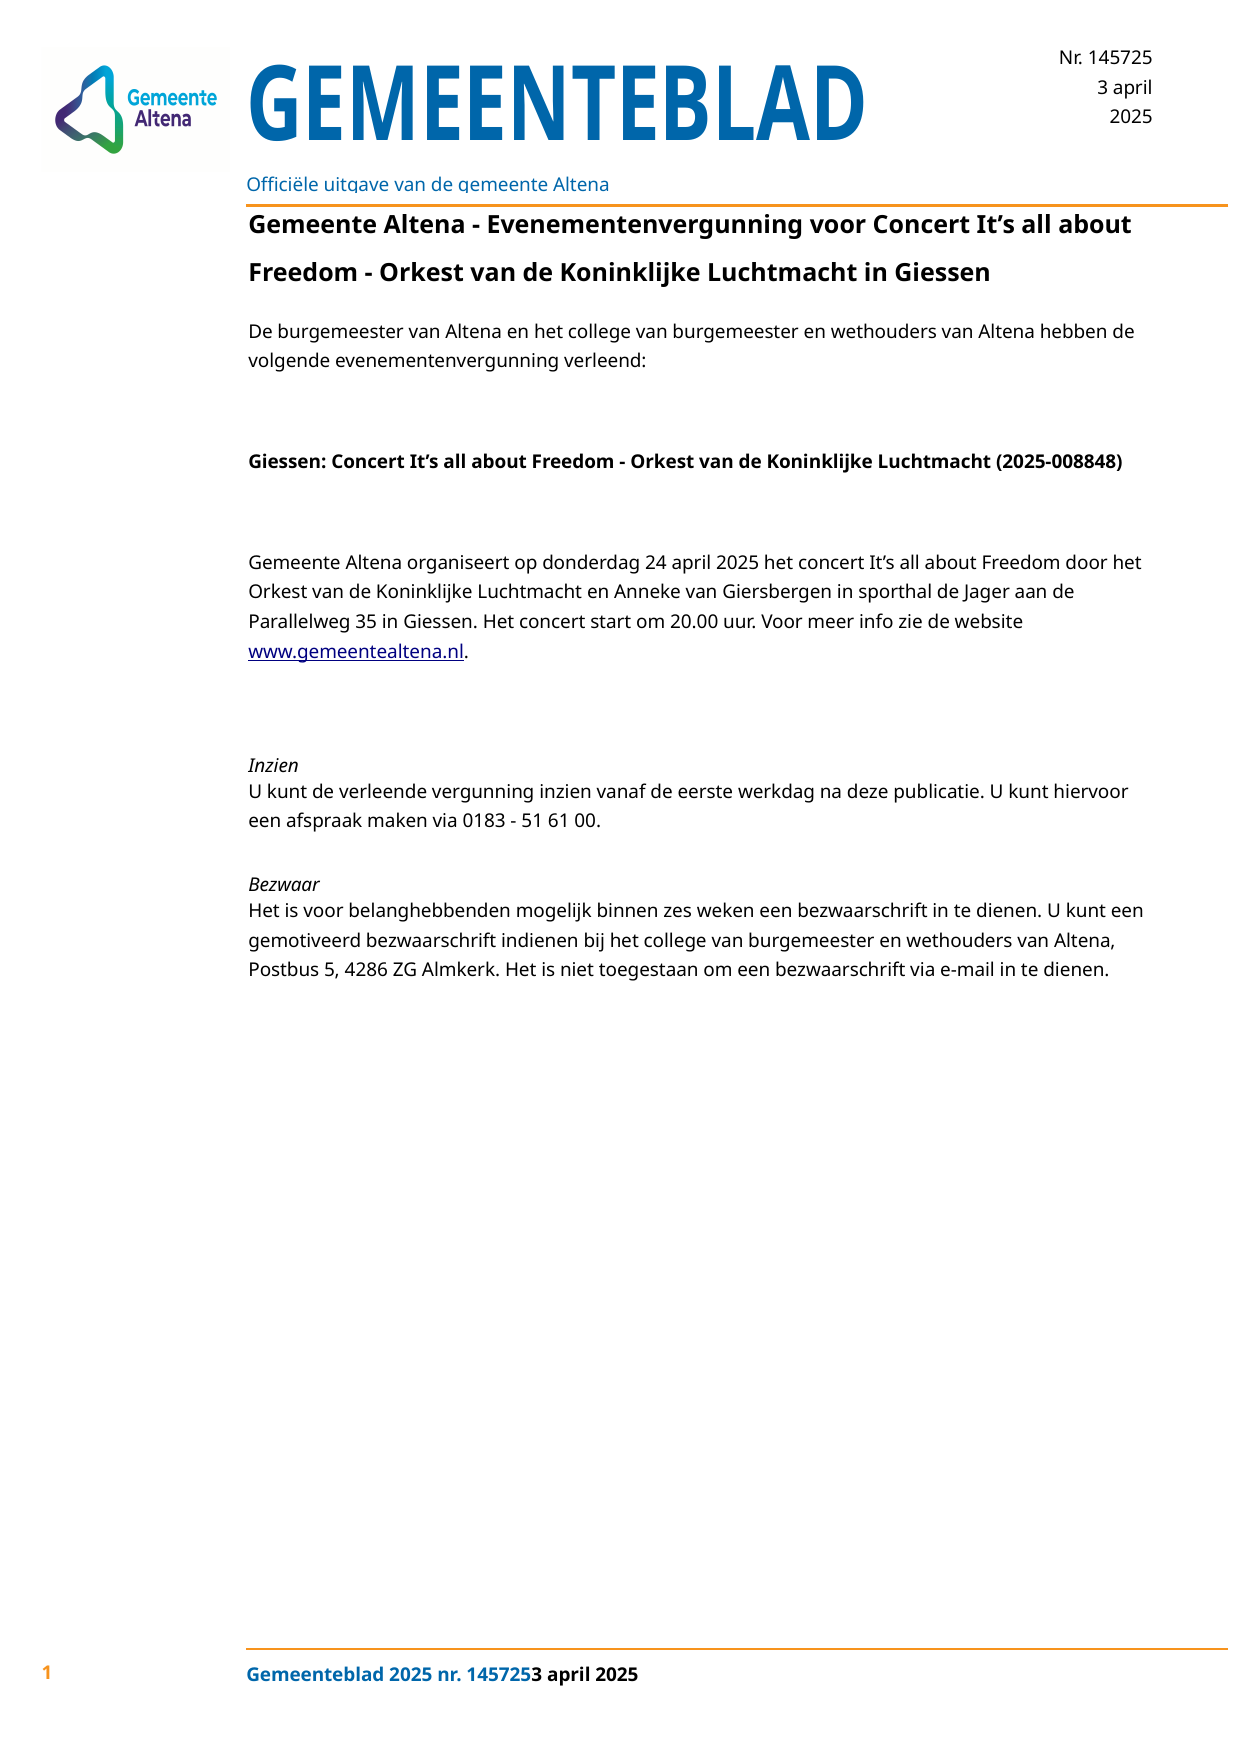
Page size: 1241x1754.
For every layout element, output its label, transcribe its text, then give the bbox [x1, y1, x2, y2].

text Inzien [248, 752, 1152, 778]
text Gemeente Altena - Evenementenvergunning voor Concert It’s all about Freedom - Orkest van de Koninklijke Luchtmacht in Giessen [248, 207, 1152, 288]
text Het is voor belanghebbenden mogelijk binnen zes weken een bezwaarschrift in te dienen. U kunt een gemotiveerd bezwaarschrift indienen bij het college van burgemeester en wethouders van Altena, Postbus 5, 4286 ZG Almkerk. Het is niet toegestaan om een bezwaarschrift via e-mail in te dienen. [248, 897, 1152, 982]
text Giessen: Concert It’s all about Freedom - Orkest van de Koninklijke Luchtmacht (2025-008848) [248, 448, 1152, 474]
text U kunt de verleende vergunning inzien vanaf de eerste werkdag na deze publicatie. U kunt hiervoor een afspraak maken via 0183 - 51 61 00. [248, 778, 1152, 833]
text Gemeente Altena organiseert op donderdag 24 april 2025 het concert It’s all about Freedom door het Orkest van de Koninklijke Luchtmacht en Anneke van Giersbergen in sporthal de Jager aan de Parallelweg 35 in Giessen. Het concert start om 20.00 uur. Voor meer info zie de website www.gemeentealtena.nl. [248, 549, 1152, 664]
text De burgemeester van Altena en het college van burgemeester en wethouders van Altena hebben de volgende evenementenvergunning verleend: [248, 318, 1152, 373]
text Bezwaar [248, 872, 1152, 897]
picture [41, 47, 231, 172]
